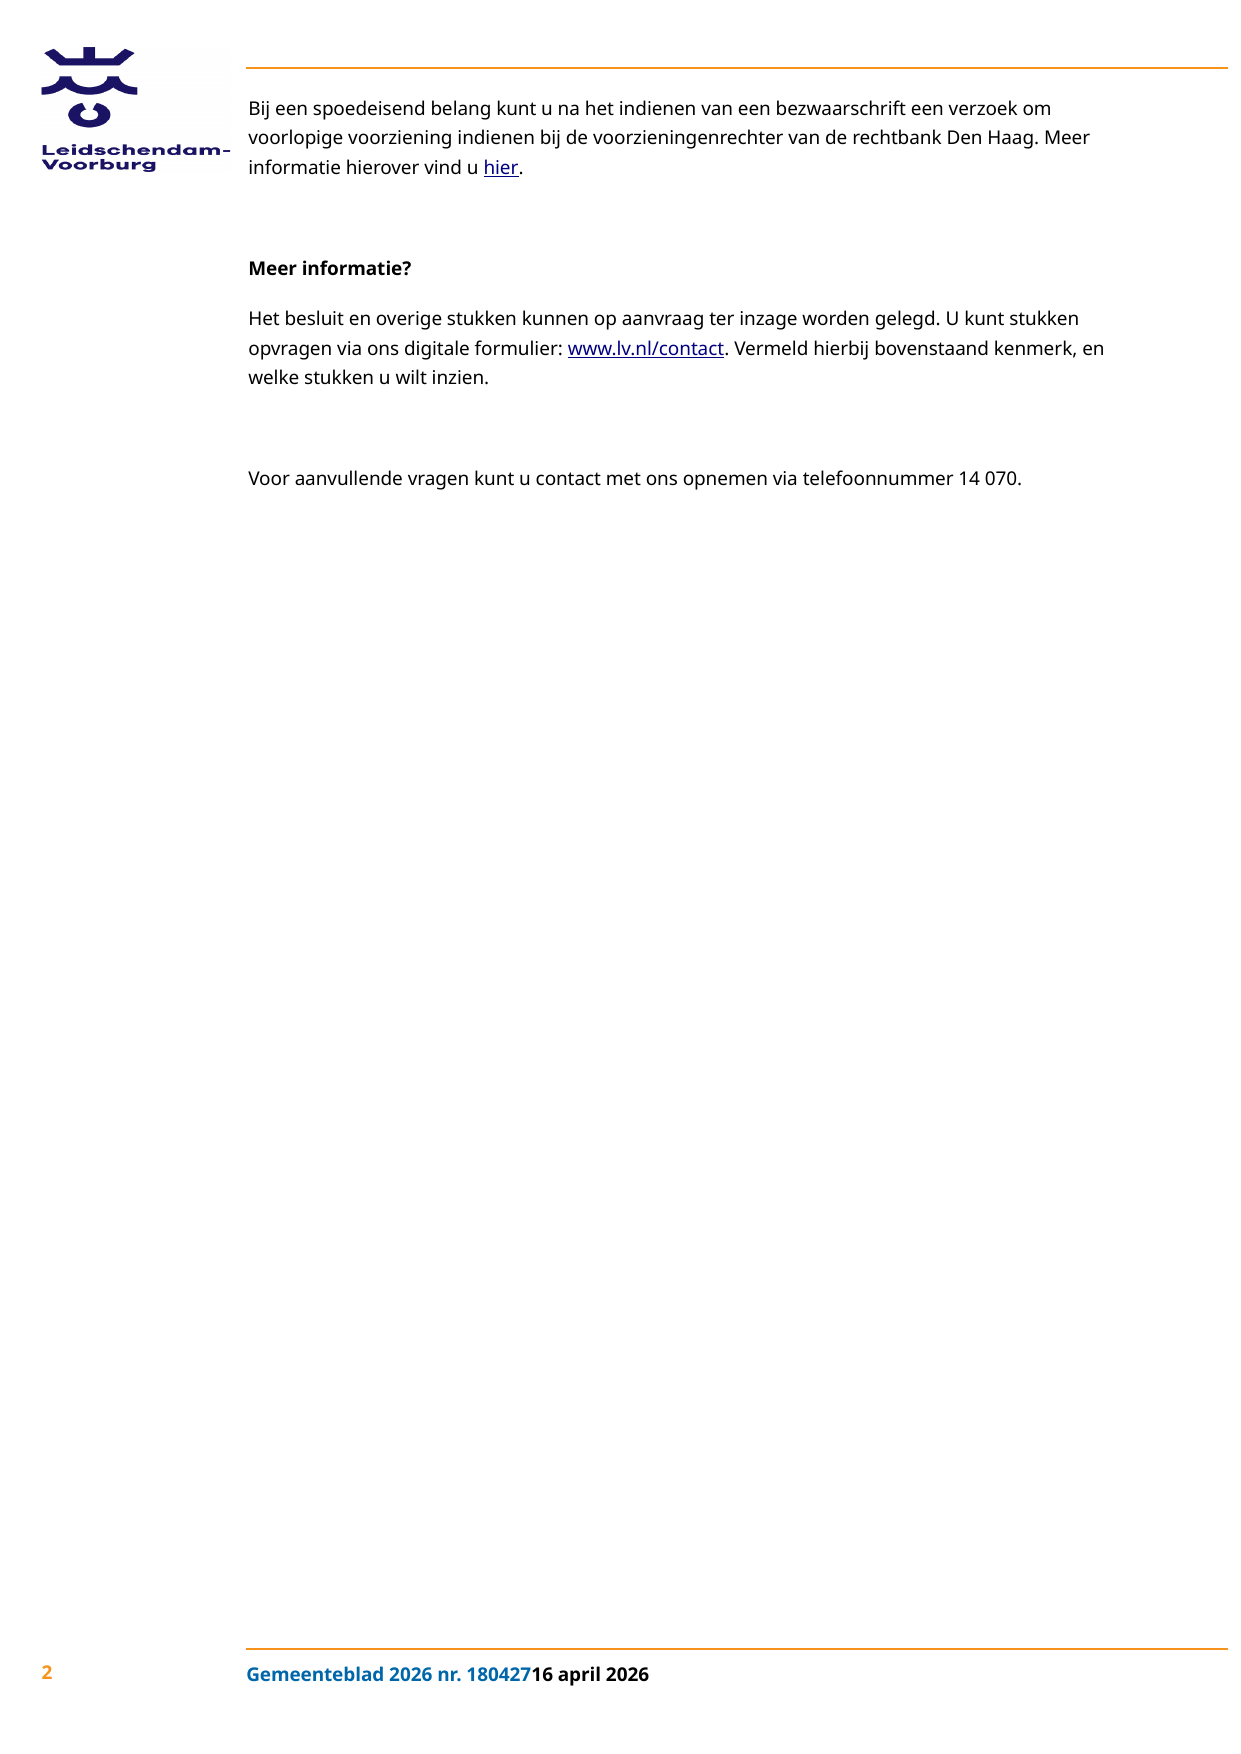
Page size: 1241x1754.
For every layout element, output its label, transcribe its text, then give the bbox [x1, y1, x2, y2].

text Voor aanvullende vragen kunt u contact met ons opnemen via telefoonnummer 14 070. [248, 465, 1152, 491]
picture [41, 47, 231, 172]
text Het besluit en overige stukken kunnen op aanvraag ter inzage worden gelegd. U kunt stukken opvragen via ons digitale formulier: www.lv.nl/contact. Vermeld hierbij bovenstaand kenmerk, en welke stukken u wilt inzien. [248, 305, 1152, 390]
text Bij een spoedeisend belang kunt u na het indienen van een bezwaarschrift een verzoek om voorlopige voorziening indienen bij de voorzieningenrechter van de rechtbank Den Haag. Meer informatie hierover vind u hier. [248, 95, 1152, 180]
text Meer informatie? [248, 255, 1152, 281]
